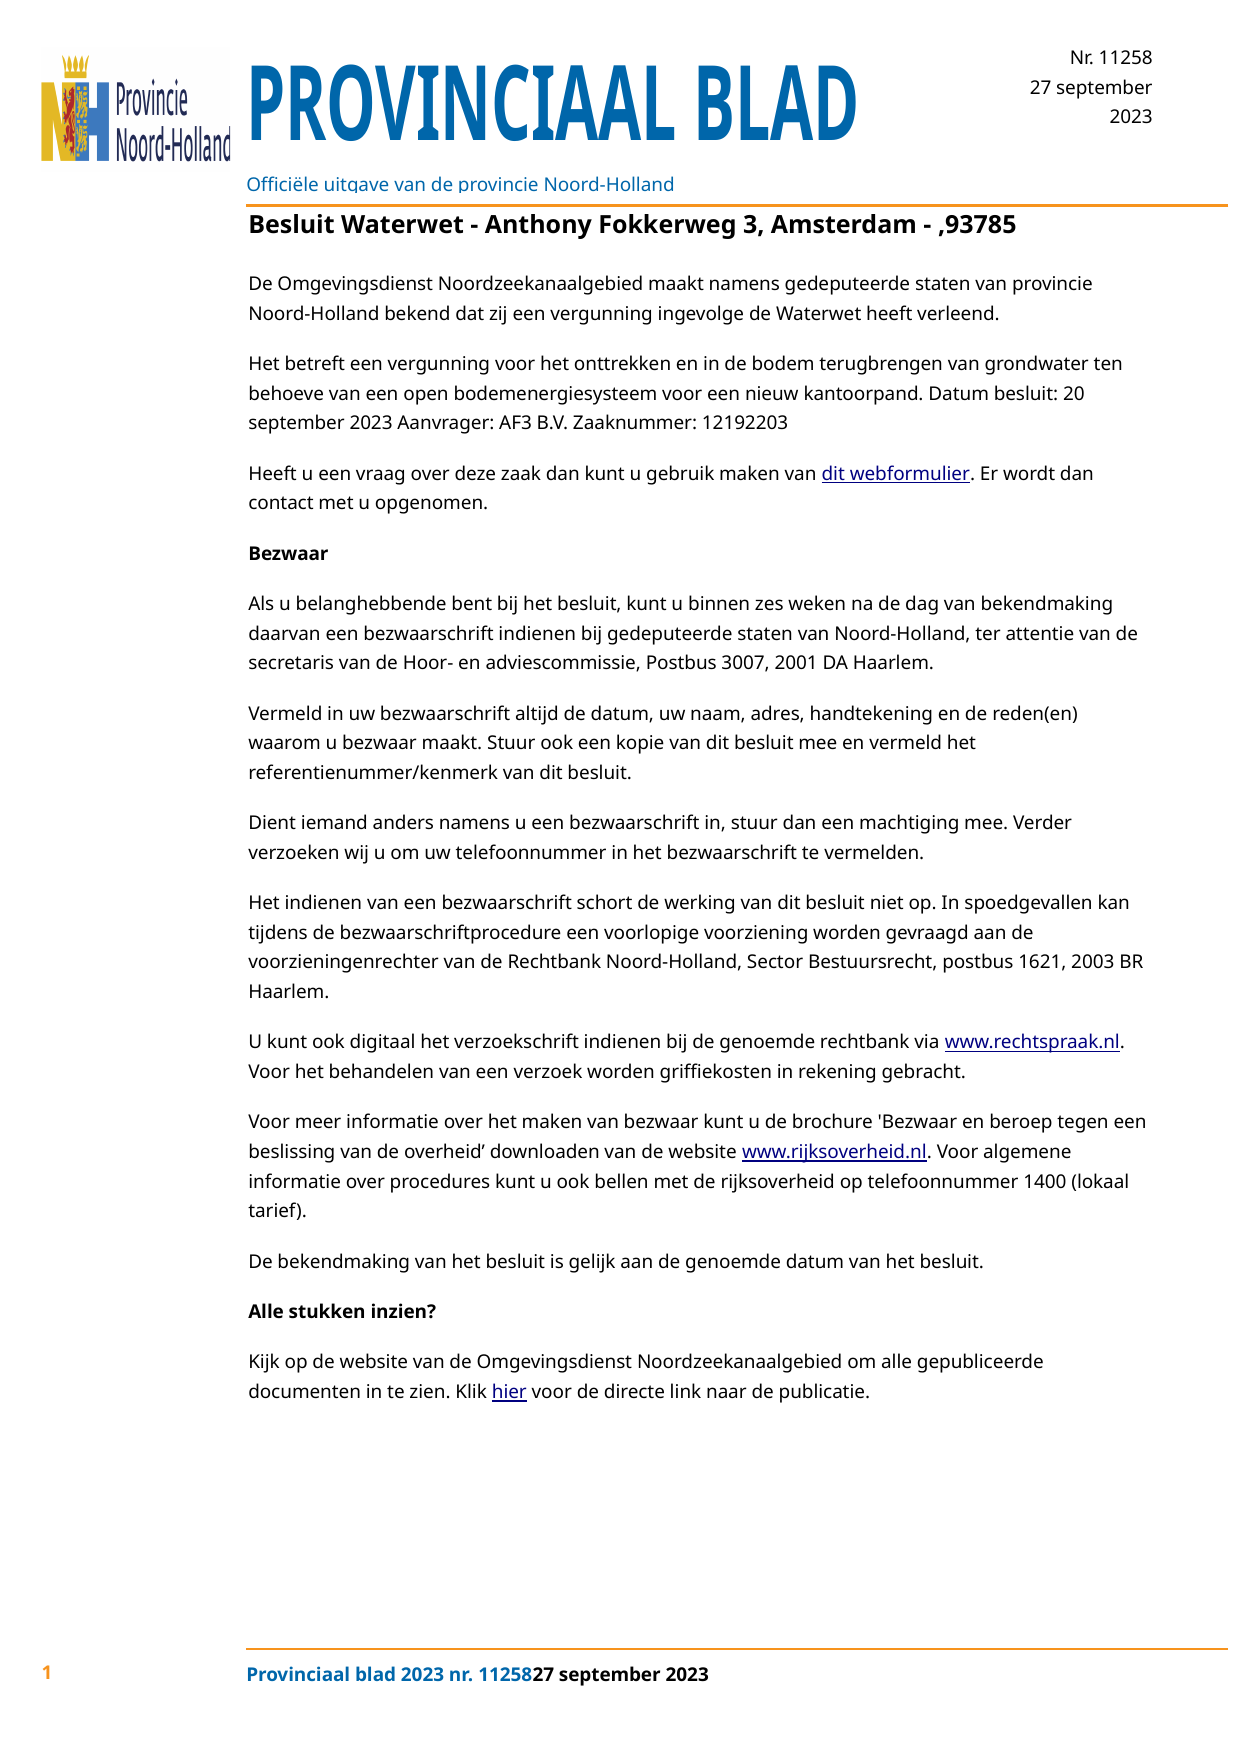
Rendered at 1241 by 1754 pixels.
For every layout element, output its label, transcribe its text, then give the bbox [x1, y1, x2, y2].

text Heeft u een vraag over deze zaak dan kunt u gebruik maken van dit webformulier. Er wordt dan contact met u opgenomen. [248, 460, 1152, 515]
text U kunt ook digitaal het verzoekschrift indienen bij de genoemde rechtbank via www.rechtspraak.nl. Voor het behandelen van een verzoek worden griffiekosten in rekening gebracht. [248, 1029, 1152, 1084]
text De Omgevingsdienst Noordzeekanaalgebied maakt namens gedeputeerde staten van provincie Noord-Holland bekend dat zij een vergunning ingevolge de Waterwet heeft verleend. [248, 270, 1152, 326]
picture [41, 47, 231, 172]
text Besluit Waterwet - Anthony Fokkerweg 3, Amsterdam - ,93785 [248, 207, 1152, 241]
text De bekendmaking van het besluit is gelijk aan de genoemde datum van het besluit. [248, 1248, 1152, 1273]
text Voor meer informatie over het maken van bezwaar kunt u de brochure 'Bezwaar en beroep tegen een beslissing van de overheid’ downloaden van de website www.rijksoverheid.nl. Voor algemene informatie over procedures kunt u ook bellen met de rijksoverheid op telefoonnummer 1400 (lokaal tarief). [248, 1109, 1152, 1223]
text Dient iemand anders namens u een bezwaarschrift in, stuur dan een machtiging mee. Verder verzoeken wij u om uw telefoonnummer in het bezwaarschrift te vermelden. [248, 809, 1152, 865]
text Kijk op de website van de Omgevingsdienst Noordzeekanaalgebied om alle gepubliceerde documenten in te zien. Klik hier voor de directe link naar de publicatie. [248, 1349, 1152, 1404]
text Vermeld in uw bezwaarschrift altijd de datum, uw naam, adres, handtekening en de reden(en) waarom u bezwaar maakt. Stuur ook een kopie van dit besluit mee en vermeld het referentienummer/kenmerk van dit besluit. [248, 700, 1152, 785]
text Als u belanghebbende bent bij het besluit, kunt u binnen zes weken na de dag van bekendmaking daarvan een bezwaarschrift indienen bij gedeputeerde staten van Noord-Holland, ter attentie van de secretaris van de Hoor- en adviescommissie, Postbus 3007, 2001 DA Haarlem. [248, 590, 1152, 675]
text Het indienen van een bezwaarschrift schort de werking van dit besluit niet op. In spoedgevallen kan tijdens de bezwaarschriftprocedure een voorlopige voorziening worden gevraagd aan de voorzieningenrechter van de Rechtbank Noord-Holland, Sector Bestuursrecht, postbus 1621, 2003 BR Haarlem. [248, 889, 1152, 1004]
text Bezwaar [248, 540, 1152, 566]
text Alle stukken inzien? [248, 1298, 1152, 1324]
text Het betreft een vergunning voor het onttrekken en in de bodem terugbrengen van grondwater ten behoeve van een open bodemenergiesysteem voor een nieuw kantoorpand. Datum besluit: 20 september 2023 Aanvrager: AF3 B.V. Zaaknummer: 12192203 [248, 350, 1152, 435]
